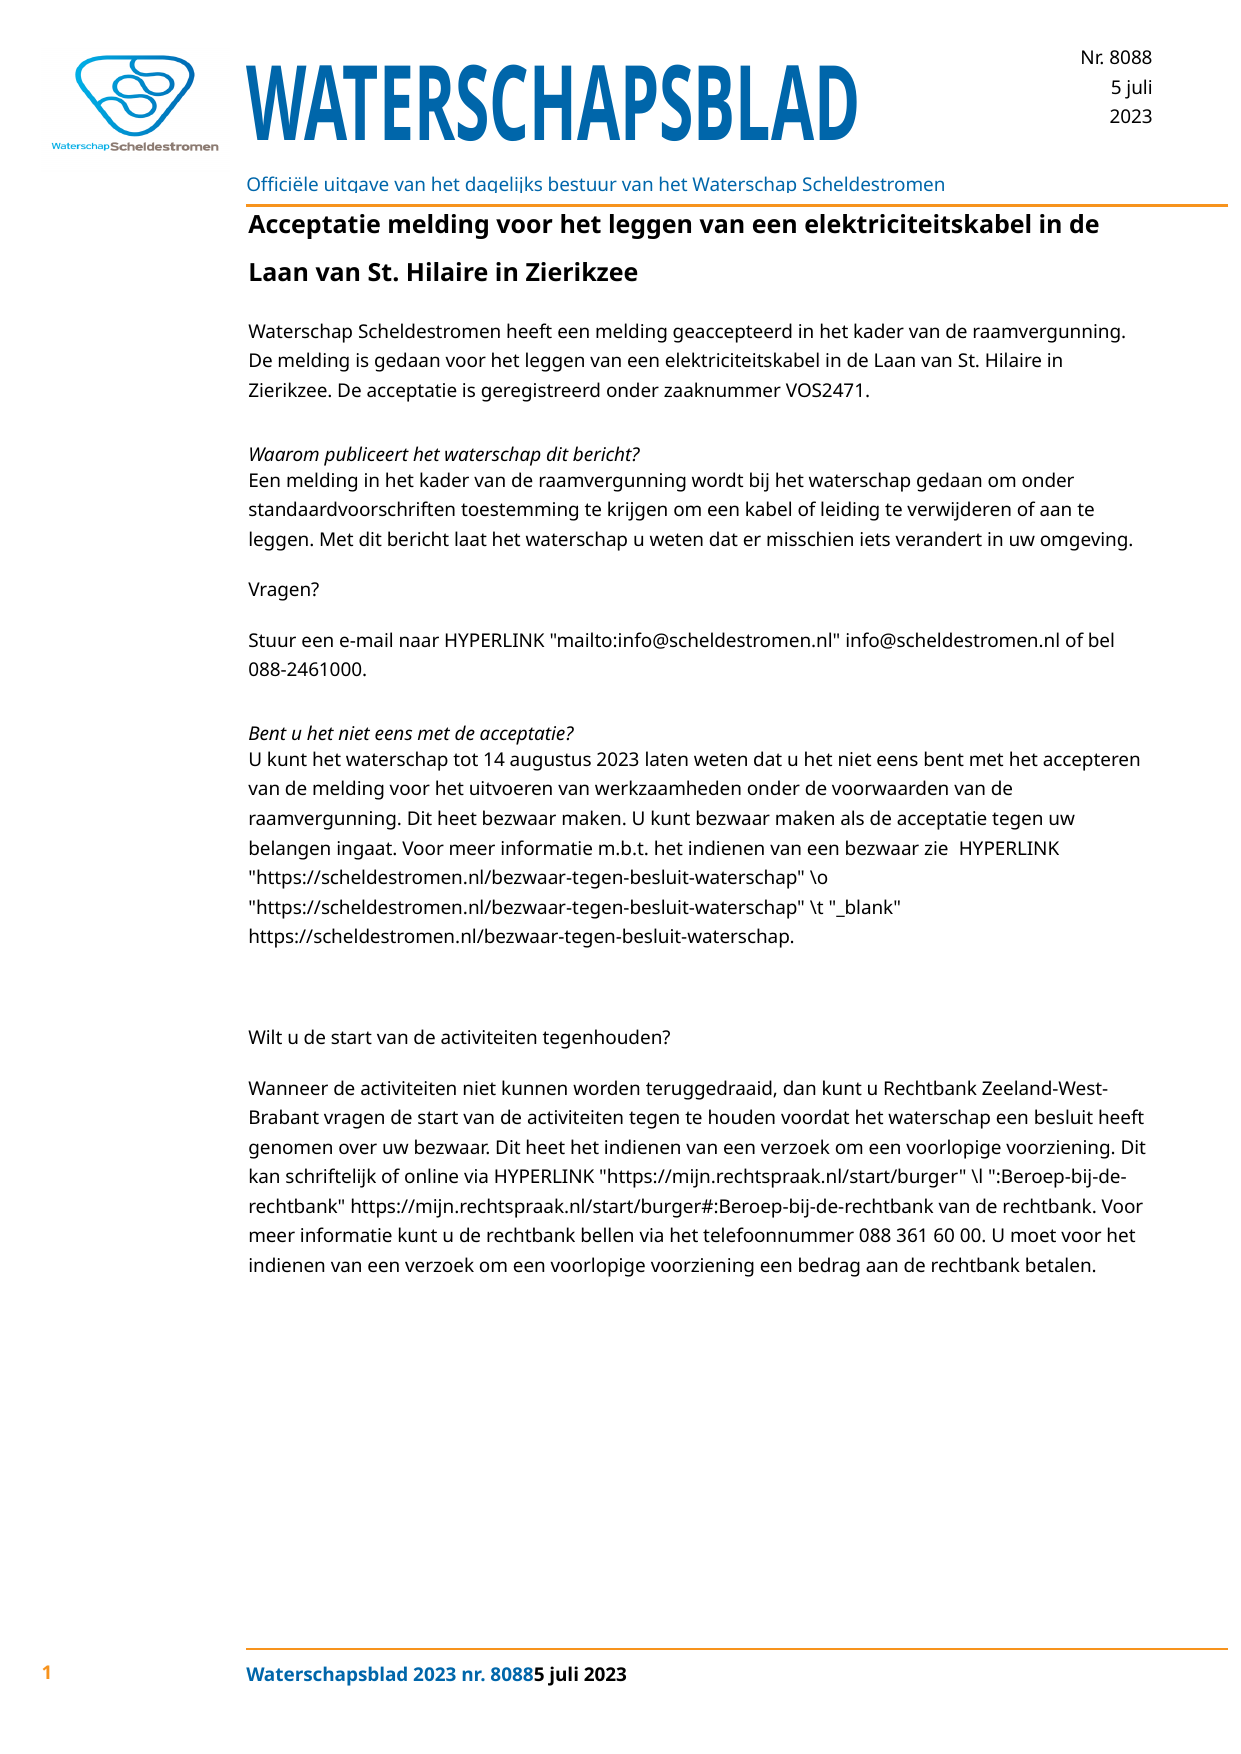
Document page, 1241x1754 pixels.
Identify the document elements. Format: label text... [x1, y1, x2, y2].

text Acceptatie melding voor het leggen van een elektriciteitskabel in de Laan van St. Hilaire in Zierikzee [248, 207, 1152, 288]
text Een melding in het kader van de raamvergunning wordt bij het waterschap gedaan om onder standaardvoorschriften toestemming te krijgen om een kabel of leiding te verwijderen of aan te leggen. Met dit bericht laat het waterschap u weten dat er misschien iets verandert in uw omgeving. [248, 467, 1152, 552]
text Bent u het niet eens met de acceptatie? [248, 720, 1152, 746]
text Vragen? [248, 576, 1152, 602]
text Waterschap Scheldestromen heeft een melding geaccepteerd in het kader van de raamvergunning. De melding is gedaan voor het leggen van een elektriciteitskabel in de Laan van St. Hilaire in Zierikzee. De acceptatie is geregistreerd onder zaaknummer VOS2471. [248, 318, 1152, 403]
text Wilt u de start van de activiteiten tegenhouden? [248, 1024, 1152, 1050]
text Wanneer de activiteiten niet kunnen worden teruggedraaid, dan kunt u Rechtbank Zeeland-West-Brabant vragen de start van de activiteiten tegen te houden voordat het waterschap een besluit heeft genomen over uw bezwaar. Dit heet het indienen van een verzoek om een voorlopige voorziening. Dit kan schriftelijk of online via HYPERLINK "https://mijn.rechtspraak.nl/start/burger" \l ":Beroep-bij-de-rechtbank" https://mijn.rechtspraak.nl/start/burger#:Beroep-bij-de-rechtbank van de rechtbank. Voor meer informatie kunt u de rechtbank bellen via het telefoonnummer 088 361 60 00. U moet voor het indienen van een verzoek om een voorlopige voorziening een bedrag aan de rechtbank betalen. [248, 1075, 1152, 1278]
text Stuur een e-mail naar HYPERLINK "mailto:info@scheldestromen.nl" info@scheldestromen.nl of bel 088-2461000. [248, 627, 1152, 682]
text Waarom publiceert het waterschap dit bericht? [248, 441, 1152, 467]
text U kunt het waterschap tot 14 augustus 2023 laten weten dat u het niet eens bent met het accepteren van de melding voor het uitvoeren van werkzaamheden onder de voorwaarden van de raamvergunning. Dit heet bezwaar maken. U kunt bezwaar maken als de acceptatie tegen uw belangen ingaat. Voor meer informatie m.b.t. het indienen van een bezwaar zie HYPERLINK "https://scheldestromen.nl/bezwaar-tegen-besluit-waterschap" \o "https://scheldestromen.nl/bezwaar-tegen-besluit-waterschap" \t "_blank" https://scheldestromen.nl/bezwaar-tegen-besluit-waterschap. [248, 746, 1152, 949]
picture [41, 47, 231, 172]
